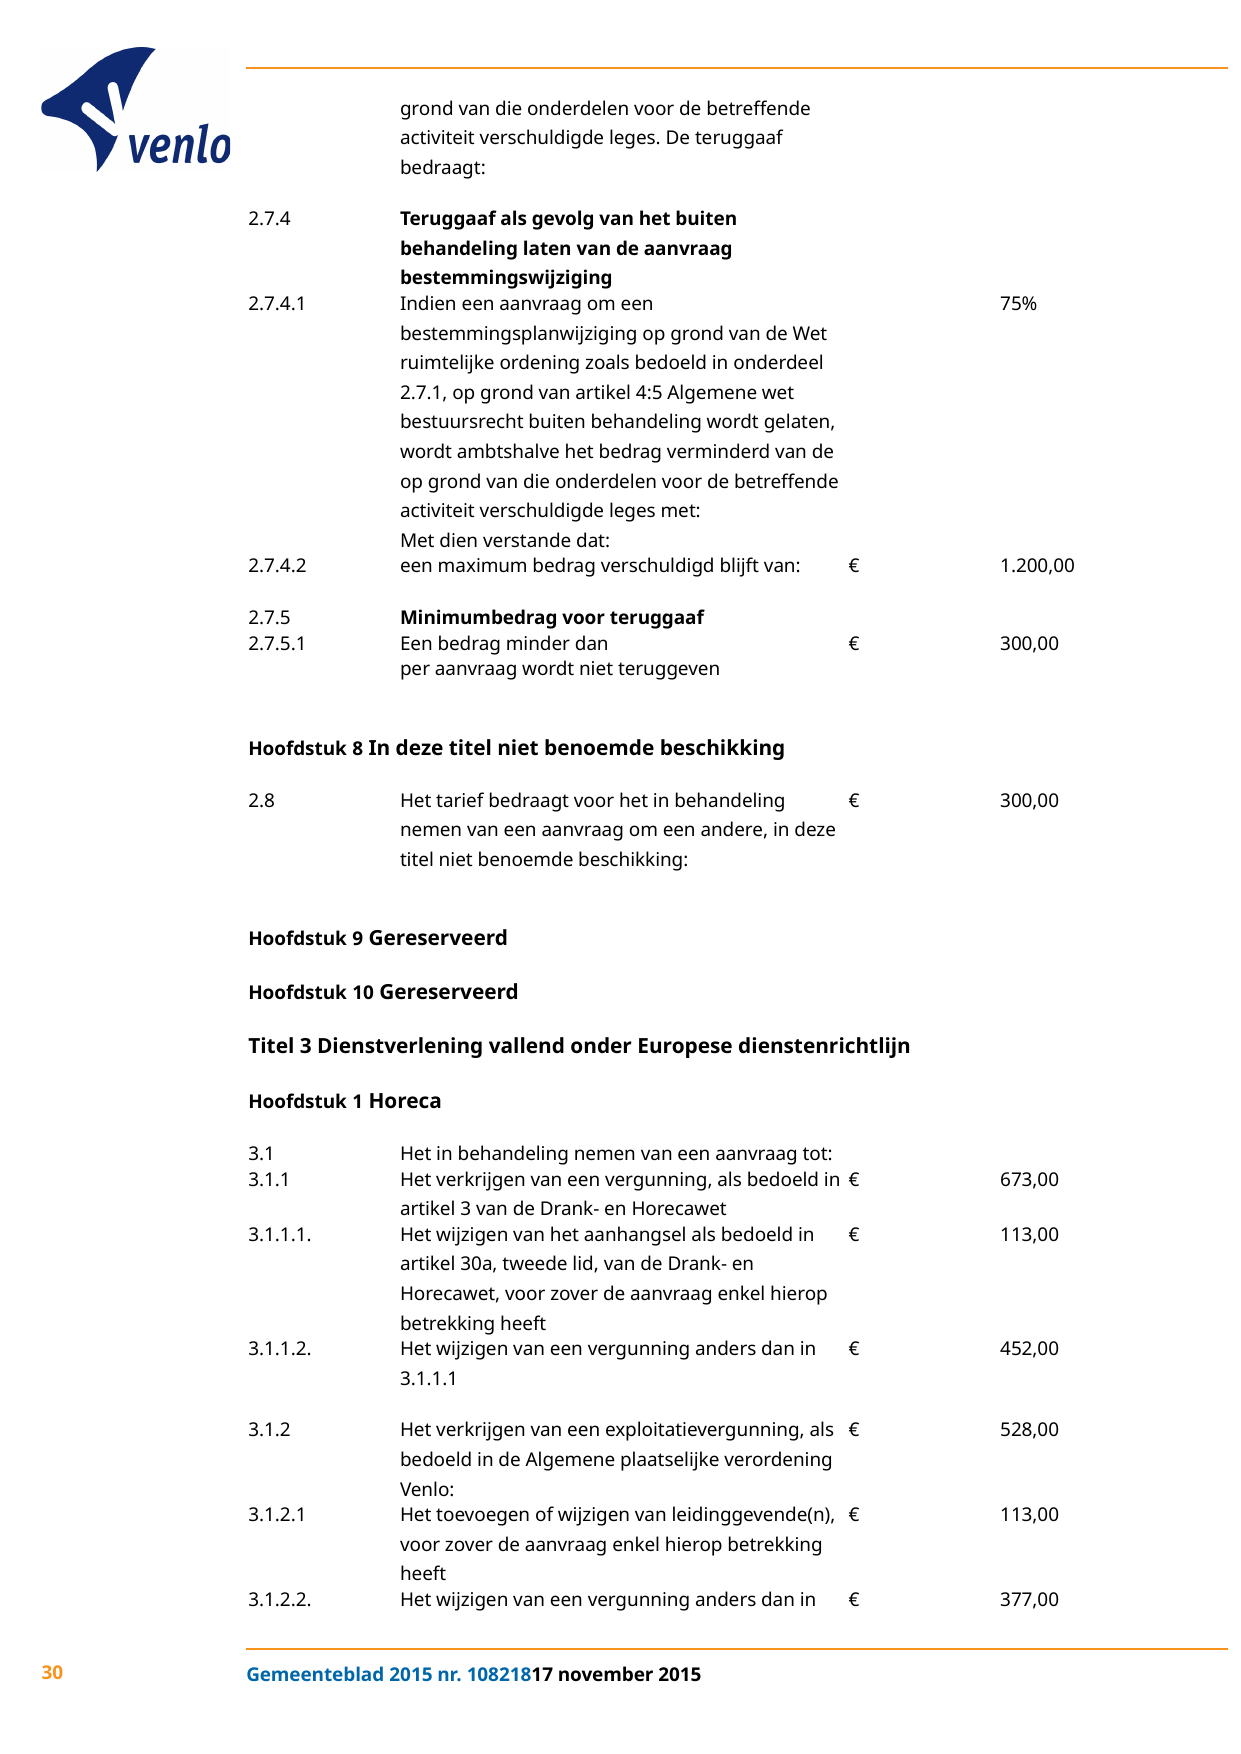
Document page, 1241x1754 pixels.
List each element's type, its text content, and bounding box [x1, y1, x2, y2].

table_cell Teruggaaf als gevolg van het buiten behandeling laten van de aanvraag bestemmingswijziging [400, 205, 848, 290]
table_cell [848, 579, 1000, 604]
table_cell € [848, 1336, 1000, 1391]
table_cell [248, 656, 400, 681]
table_cell 1.200,00 [1000, 553, 1152, 578]
text Hoofdstuk 1 Horeca [248, 1086, 1152, 1114]
table_cell [400, 579, 848, 604]
table_cell per aanvraag wordt niet teruggeven [400, 656, 848, 681]
table_cell Het wijzigen van een vergunning anders dan in 3.1.1.1 [400, 1336, 848, 1391]
table_cell € [848, 630, 1000, 656]
table_cell 75% [1000, 290, 1152, 553]
table_cell 3.1.1 [248, 1166, 400, 1221]
table_cell [400, 1391, 848, 1417]
table_header 3.1 [248, 1140, 400, 1166]
table_cell [248, 579, 400, 604]
table_cell 528,00 [1000, 1417, 1152, 1501]
table_cell € [848, 553, 1000, 578]
table_header 300,00 [1000, 787, 1152, 872]
table_header [1000, 1140, 1152, 1166]
table_cell € [848, 1166, 1000, 1221]
table_cell Het verkrijgen van een vergunning, als bedoeld in artikel 3 van de Drank- en Horecawet [400, 1166, 848, 1221]
table_cell [1000, 95, 1152, 180]
table_cell 3.1.1.2. [248, 1336, 400, 1391]
table_cell Het verkrijgen van een exploitatievergunning, als bedoeld in de Algemene plaatselijke verordening Venlo: [400, 1417, 848, 1501]
table_cell [400, 180, 848, 205]
table_cell 3.1.2.2. [248, 1586, 400, 1612]
table_header [848, 1140, 1000, 1166]
text Hoofdstuk 9 Gereserveerd [248, 923, 1152, 952]
table_cell een maximum bedrag verschuldigd blijft van: [400, 553, 848, 578]
table_cell Het toevoegen of wijzigen van leidinggevende(n), voor zover de aanvraag enkel hierop betrekking heeft [400, 1501, 848, 1586]
table_cell 113,00 [1000, 1501, 1152, 1586]
table_cell 2.7.4 [248, 205, 400, 290]
table_cell [248, 95, 400, 180]
table_cell 2.7.4.1 [248, 290, 400, 553]
table_cell 452,00 [1000, 1336, 1152, 1391]
table_cell [848, 180, 1000, 205]
table_cell € [848, 1501, 1000, 1586]
table_cell Minimumbedrag voor teruggaaf [400, 604, 848, 630]
table_cell [848, 656, 1000, 681]
text Titel 3 Dienstverlening vallend onder Europese dienstenrichtlijn [248, 1032, 1152, 1060]
table_cell [1000, 205, 1152, 290]
text Hoofdstuk 8 In deze titel niet benoemde beschikking [248, 733, 1152, 761]
table_cell [1000, 579, 1152, 604]
table_cell 377,00 [1000, 1586, 1152, 1612]
table_header Het tarief bedraagt voor het in behandeling nemen van een aanvraag om een andere, in deze titel niet benoemde beschikking: [400, 787, 848, 872]
table_cell Het wijzigen van een vergunning anders dan in [400, 1586, 848, 1612]
table_cell € [848, 1417, 1000, 1501]
table_cell Indien een aanvraag om een bestemmingsplanwijziging op grond van de Wet ruimtelijke ordening zoals bedoeld in onderdeel 2.7.1, op grond van artikel 4:5 Algemene wet bestuursrecht buiten behandeling wordt gelaten, wordt ambtshalve het bedrag verminderd van de op grond van die onderdelen voor de betreffende activiteit verschuldigde leges met: Met dien verstande dat: [400, 290, 848, 553]
table_cell 3.1.1.1. [248, 1221, 400, 1336]
table_cell [1000, 1391, 1152, 1417]
table_cell [848, 95, 1000, 180]
table_cell [1000, 656, 1152, 681]
table_header € [848, 787, 1000, 872]
table_cell 2.7.5.1 [248, 630, 400, 656]
table_cell 673,00 [1000, 1166, 1152, 1221]
table_cell € [848, 1586, 1000, 1612]
table_cell 2.7.4.2 [248, 553, 400, 578]
table_header 2.8 [248, 787, 400, 872]
table_cell 3.1.2 [248, 1417, 400, 1501]
table_cell 2.7.5 [248, 604, 400, 630]
table_cell 3.1.2.1 [248, 1501, 400, 1586]
table_cell [848, 1391, 1000, 1417]
table_cell Het wijzigen van het aanhangsel als bedoeld in artikel 30a, tweede lid, van de Drank- en Horecawet, voor zover de aanvraag enkel hierop betrekking heeft [400, 1221, 848, 1336]
table_cell [248, 180, 400, 205]
table_cell 113,00 [1000, 1221, 1152, 1336]
table_cell [1000, 604, 1152, 630]
text Hoofdstuk 10 Gereserveerd [248, 977, 1152, 1006]
table_cell Een bedrag minder dan [400, 630, 848, 656]
table_header Het in behandeling nemen van een aanvraag tot: [400, 1140, 848, 1166]
table_cell [848, 604, 1000, 630]
table_cell [848, 290, 1000, 553]
table_cell € [848, 1221, 1000, 1336]
table_cell [1000, 180, 1152, 205]
table_cell [848, 205, 1000, 290]
table_cell grond van die onderdelen voor de betreffende activiteit verschuldigde leges. De teruggaaf bedraagt: [400, 95, 848, 180]
table_cell 300,00 [1000, 630, 1152, 656]
picture [41, 47, 231, 172]
table_cell [248, 1391, 400, 1417]
